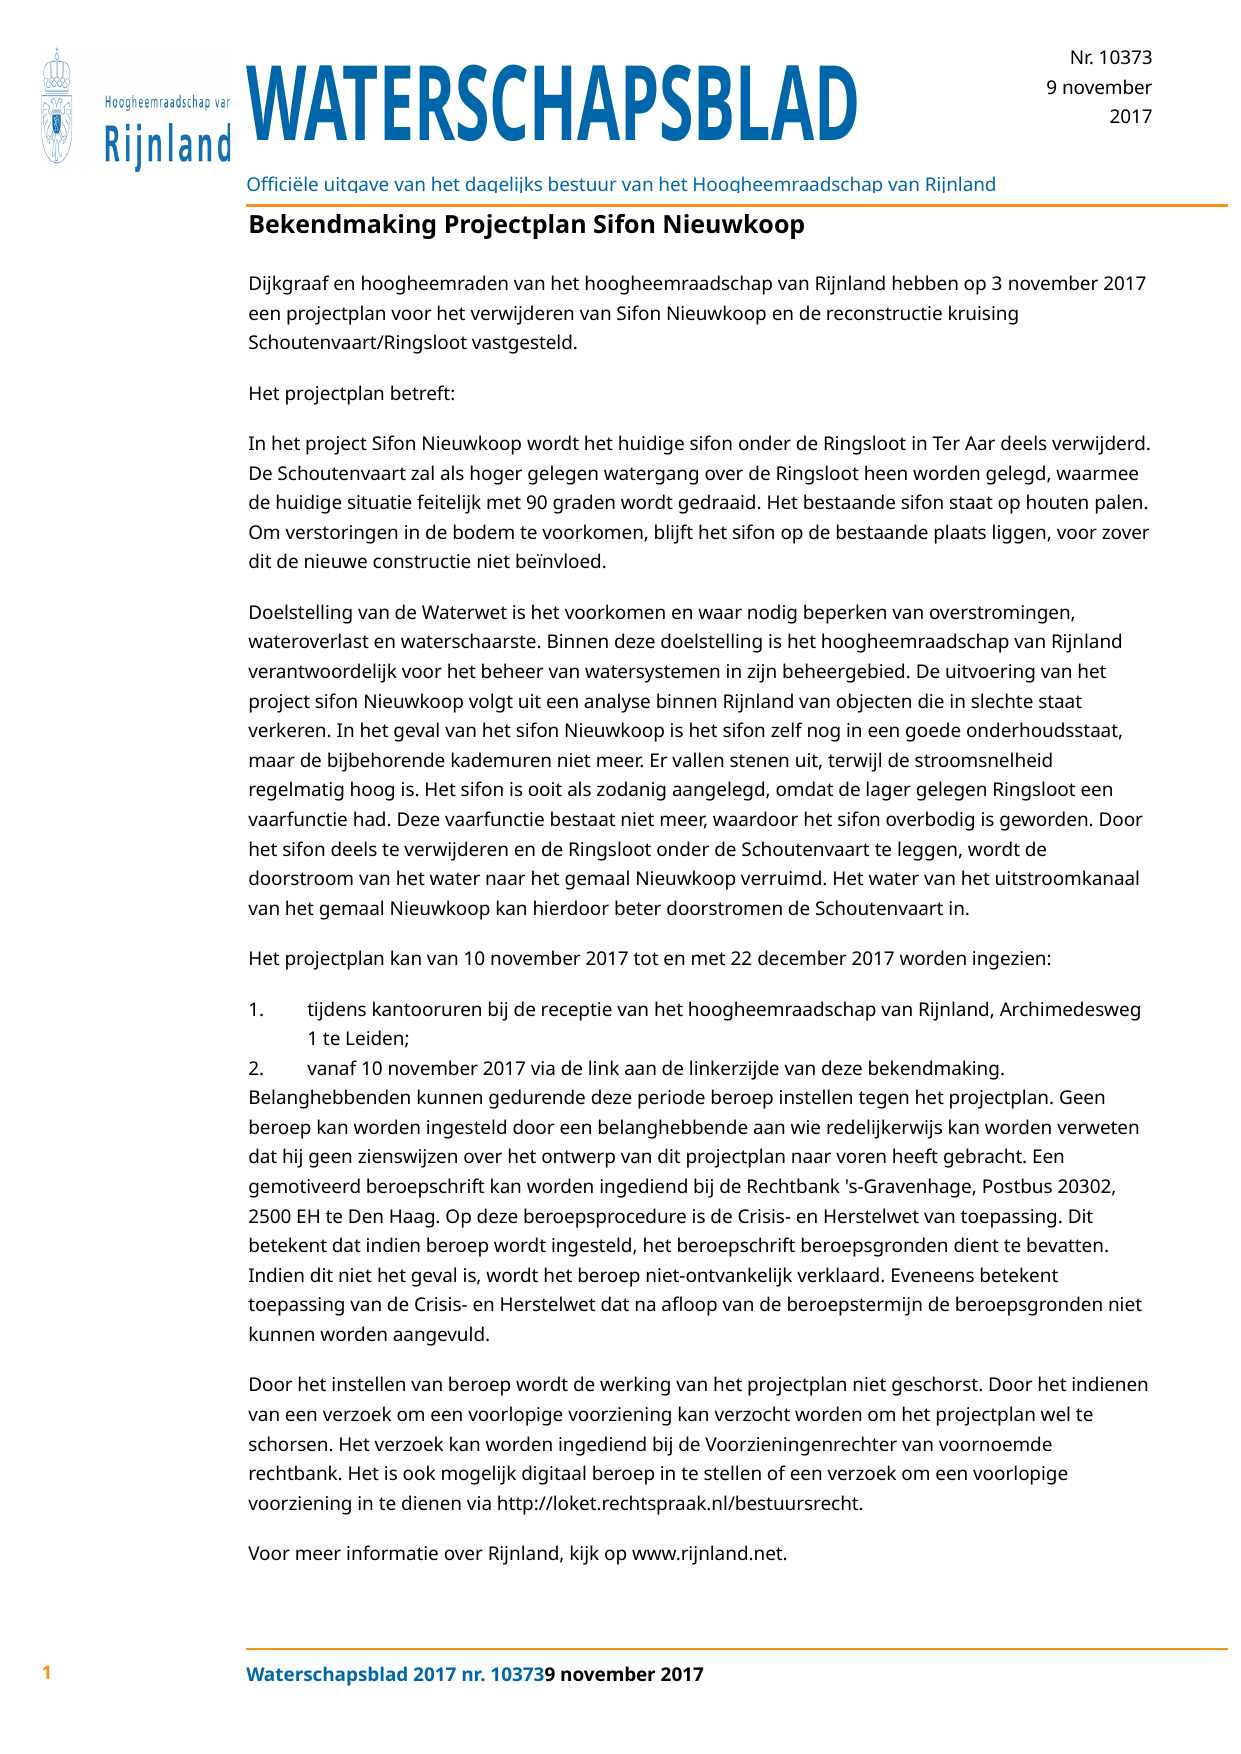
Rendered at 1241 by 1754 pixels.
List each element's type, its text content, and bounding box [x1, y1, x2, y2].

text Het projectplan betreft: [248, 380, 1152, 406]
text Door het instellen van beroep wordt de werking van het projectplan niet geschorst. Door het indienen van een verzoek om een voorlopige voorziening kan verzocht worden om het projectplan wel te schorsen. Het verzoek kan worden ingediend bij de Voorzieningenrechter van voornoemde rechtbank. Het is ook mogelijk digitaal beroep in te stellen of een verzoek om een voorlopige voorziening in te dienen via http://loket.rechtspraak.nl/bestuursrecht. [248, 1372, 1152, 1516]
text Belanghebbenden kunnen gedurende deze periode beroep instellen tegen het projectplan. Geen beroep kan worden ingesteld door een belanghebbende aan wie redelijkerwijs kan worden verweten dat hij geen zienswijzen over het ontwerp van dit projectplan naar voren heeft gebracht. Een gemotiveerd beroepschrift kan worden ingediend bij de Rechtbank 's-Gravenhage, Postbus 20302, 2500 EH te Den Haag. Op deze beroepsprocedure is de Crisis- en Herstelwet van toepassing. Dit betekent dat indien beroep wordt ingesteld, het beroepschrift beroepsgronden dient te bevatten. Indien dit niet het geval is, wordt het beroep niet-ontvankelijk verklaard. Eveneens betekent toepassing van de Crisis- en Herstelwet dat na afloop van de beroepstermijn de beroepsgronden niet kunnen worden aangevuld. [248, 1084, 1152, 1347]
text Dijkgraaf en hoogheemraden van het hoogheemraadschap van Rijnland hebben op 3 november 2017 een projectplan voor het verwijderen van Sifon Nieuwkoop en de reconstructie kruising Schoutenvaart/Ringsloot vastgesteld. [248, 270, 1152, 355]
text In het project Sifon Nieuwkoop wordt het huidige sifon onder de Ringsloot in Ter Aar deels verwijderd. De Schoutenvaart zal als hoger gelegen watergang over de Ringsloot heen worden gelegd, waarmee de huidige situatie feitelijk met 90 graden wordt gedraaid. Het bestaande sifon staat op houten palen. Om verstoringen in de bodem te voorkomen, blijft het sifon op de bestaande plaats liggen, voor zover dit de nieuwe constructie niet beïnvloed. [248, 430, 1152, 574]
picture [41, 47, 231, 172]
text Het projectplan kan van 10 november 2017 tot en met 22 december 2017 worden ingezien: [248, 945, 1152, 971]
text Voor meer informatie over Rijnland, kijk op www.rijnland.net. [248, 1540, 1152, 1566]
list tijdens kantooruren bij de receptie van het hoogheemraadschap van Rijnland, Archimedesweg 1 te Leiden; [248, 996, 1152, 1051]
list vanaf 10 november 2017 via de link aan de linkerzijde van deze bekendmaking. [248, 1055, 1152, 1081]
text Bekendmaking Projectplan Sifon Nieuwkoop [248, 207, 1152, 241]
text Doelstelling van de Waterwet is het voorkomen en waar nodig beperken van overstromingen, wateroverlast en waterschaarste. Binnen deze doelstelling is het hoogheemraadschap van Rijnland verantwoordelijk voor het beheer van watersystemen in zijn beheergebied. De uitvoering van het project sifon Nieuwkoop volgt uit een analyse binnen Rijnland van objecten die in slechte staat verkeren. In het geval van het sifon Nieuwkoop is het sifon zelf nog in een goede onderhoudsstaat, maar de bijbehorende kademuren niet meer. Er vallen stenen uit, terwijl de stroomsnelheid regelmatig hoog is. Het sifon is ooit als zodanig aangelegd, omdat de lager gelegen Ringsloot een vaarfunctie had. Deze vaarfunctie bestaat niet meer, waardoor het sifon overbodig is geworden. Door het sifon deels te verwijderen en de Ringsloot onder de Schoutenvaart te leggen, wordt de doorstroom van het water naar het gemaal Nieuwkoop verruimd. Het water van het uitstroomkanaal van het gemaal Nieuwkoop kan hierdoor beter doorstromen de Schoutenvaart in. [248, 599, 1152, 921]
